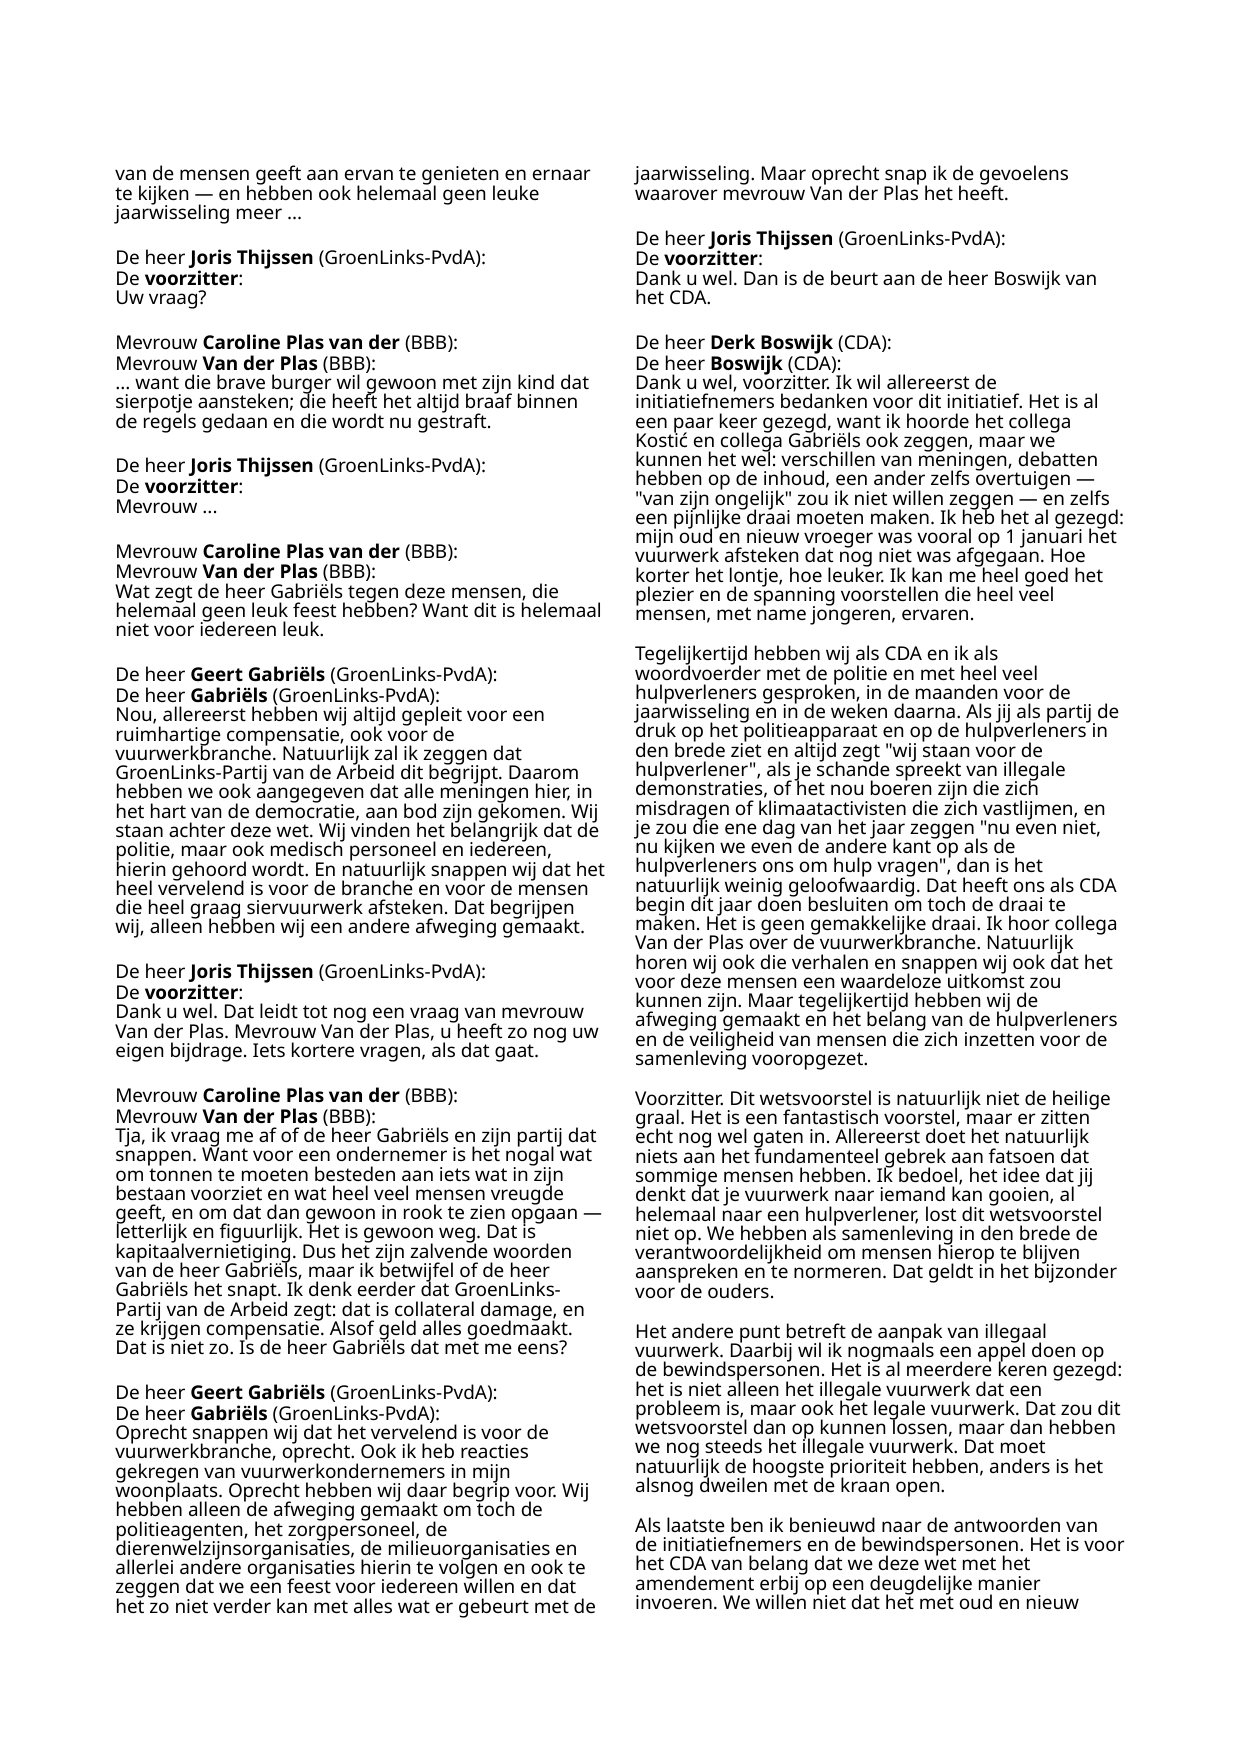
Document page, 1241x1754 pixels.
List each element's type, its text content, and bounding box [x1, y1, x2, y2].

text jaarwisseling. Maar oprecht snap ik de gevoelens waarover mevrouw Van der Plas het heeft. [635, 165, 1125, 204]
text De heer Joris Thijssen (GroenLinks-PvdA): [635, 225, 1125, 250]
text De voorzitter: [115, 984, 605, 1003]
text Mevrouw Caroline Plas van der (BBB): [115, 1082, 605, 1108]
text De voorzitter: [635, 250, 1125, 270]
text Mevrouw Van der Plas (BBB): [115, 1108, 605, 1127]
text Als laatste ben ik benieuwd naar de antwoorden van de initiatiefnemers en de bewindspersonen. Het is voor het CDA van belang dat we deze wet met het amendement erbij op een deugdelijke manier invoeren. We willen niet dat het met oud en nieuw [635, 1517, 1125, 1613]
text Oprecht snappen wij dat het vervelend is voor de vuurwerkbranche, oprecht. Ook ik heb reacties gekregen van vuurwerkondernemers in mijn woonplaats. Oprecht hebben wij daar begrip voor. Wij hebben alleen de afweging gemaakt om toch de politieagenten, het zorgpersoneel, de dierenwelzijnsorganisaties, de milieuorganisaties en allerlei andere organisaties hierin te volgen en ook te zeggen dat we een feest voor iedereen willen en dat het zo niet verder kan met alles wat er gebeurt met de [115, 1424, 605, 1617]
text Mevrouw Van der Plas (BBB): [115, 563, 605, 583]
text De voorzitter: [115, 478, 605, 498]
text De heer Joris Thijssen (GroenLinks-PvdA): [115, 958, 605, 984]
text Mevrouw Caroline Plas van der (BBB): [115, 538, 605, 563]
text De heer Gabriëls (GroenLinks-PvdA): [115, 1405, 605, 1424]
text Het andere punt betreft de aanpak van illegaal vuurwerk. Daarbij wil ik nogmaals een appel doen op de bewindspersonen. Het is al meerdere keren gezegd: het is niet alleen het illegale vuurwerk dat een probleem is, maar ook het legale vuurwerk. Dat zou dit wetsvoorstel dan op kunnen lossen, maar dan hebben we nog steeds het illegale vuurwerk. Dat moet natuurlijk de hoogste prioriteit hebben, anders is het alsnog dweilen met de kraan open. [635, 1323, 1125, 1496]
text De heer Boswijk (CDA): [635, 355, 1125, 374]
text ... want die brave burger wil gewoon met zijn kind dat sierpotje aansteken; die heeft het altijd braaf binnen de regels gedaan en die wordt nu gestraft. [115, 374, 605, 432]
text Dank u wel. Dan is de beurt aan de heer Boswijk van het CDA. [635, 270, 1125, 308]
text Dank u wel. Dat leidt tot nog een vraag van mevrouw Van der Plas. Mevrouw Van der Plas, u heeft zo nog uw eigen bijdrage. Iets kortere vragen, als dat gaat. [115, 1003, 605, 1061]
text Mevrouw Van der Plas (BBB): [115, 355, 605, 374]
text De heer Derk Boswijk (CDA): [635, 329, 1125, 355]
text Wat zegt de heer Gabriëls tegen deze mensen, die helemaal geen leuk feest hebben? Want dit is helemaal niet voor iedereen leuk. [115, 583, 605, 641]
text Nou, allereerst hebben wij altijd gepleit voor een ruimhartige compensatie, ook voor de vuurwerkbranche. Natuurlijk zal ik zeggen dat GroenLinks-Partij van de Arbeid dit begrijpt. Daarom hebben we ook aangegeven dat alle meningen hier, in het hart van de democratie, aan bod zijn gekomen. Wij staan achter deze wet. Wij vinden het belangrijk dat de politie, maar ook medisch personeel en iedereen, hierin gehoord wordt. En natuurlijk snappen wij dat het heel vervelend is voor de branche en voor de mensen die heel graag siervuurwerk afsteken. Dat begrijpen wij, alleen hebben wij een andere afweging gemaakt. [115, 706, 605, 938]
text De heer Joris Thijssen (GroenLinks-PvdA): [115, 453, 605, 478]
text Dank u wel, voorzitter. Ik wil allereerst de initiatiefnemers bedanken voor dit initiatief. Het is al een paar keer gezegd, want ik hoorde het collega Kostić en collega Gabriëls ook zeggen, maar we kunnen het wel: verschillen van meningen, debatten hebben op de inhoud, een ander zelfs overtuigen — "van zijn ongelijk" zou ik niet willen zeggen — en zelfs een pijnlijke draai moeten maken. Ik heb het al gezegd: mijn oud en nieuw vroeger was vooral op 1 januari het vuurwerk afsteken dat nog niet was afgegaan. Hoe korter het lontje, hoe leuker. Ik kan me heel goed het plezier en de spanning voorstellen die heel veel mensen, met name jongeren, ervaren. [635, 374, 1125, 624]
text De heer Geert Gabriëls (GroenLinks-PvdA): [115, 661, 605, 687]
text Tja, ik vraag me af of de heer Gabriëls en zijn partij dat snappen. Want voor een ondernemer is het nogal wat om tonnen te moeten besteden aan iets wat in zijn bestaan voorziet en wat heel veel mensen vreugde geeft, en om dat dan gewoon in rook te zien opgaan — letterlijk en figuurlijk. Het is gewoon weg. Dat is kapitaalvernietiging. Dus het zijn zalvende woorden van de heer Gabriëls, maar ik betwijfel of de heer Gabriëls het snapt. Ik denk eerder dat GroenLinks-Partij van de Arbeid zegt: dat is collateral damage, en ze krijgen compensatie. Alsof geld alles goedmaakt. Dat is niet zo. Is de heer Gabriëls dat met me eens? [115, 1127, 605, 1358]
text Mevrouw ... [115, 498, 605, 517]
text De voorzitter: [115, 270, 605, 289]
text Voorzitter. Dit wetsvoorstel is natuurlijk niet de heilige graal. Het is een fantastisch voorstel, maar er zitten echt nog wel gaten in. Allereerst doet het natuurlijk niets aan het fundamenteel gebrek aan fatsoen dat sommige mensen hebben. Ik bedoel, het idee dat jij denkt dat je vuurwerk naar iemand kan gooien, al helemaal naar een hulpverlener, lost dit wetsvoorstel niet op. We hebben als samenleving in den brede de verantwoordelijkheid om mensen hierop te blijven aanspreken en te normeren. Dat geldt in het bijzonder voor de ouders. [635, 1090, 1125, 1302]
text Tegelijkertijd hebben wij als CDA en ik als woordvoerder met de politie en met heel veel hulpverleners gesproken, in de maanden voor de jaarwisseling en in de weken daarna. Als jij als partij de druk op het politieapparaat en op de hulpverleners in den brede ziet en altijd zegt "wij staan voor de hulpverlener", als je schande spreekt van illegale demonstraties, of het nou boeren zijn die zich misdragen of klimaatactivisten die zich vastlijmen, en je zou die ene dag van het jaar zeggen "nu even niet, nu kijken we even de andere kant op als de hulpverleners ons om hulp vragen", dan is het natuurlijk weinig geloofwaardig. Dat heeft ons als CDA begin dit jaar doen besluiten om toch de draai te maken. Het is geen gemakkelijke draai. Ik hoor collega Van der Plas over de vuurwerkbranche. Natuurlijk horen wij ook die verhalen en snappen wij ook dat het voor deze mensen een waardeloze uitkomst zou kunnen zijn. Maar tegelijkertijd hebben wij de afweging gemaakt en het belang van de hulpverleners en de veiligheid van mensen die zich inzetten voor de samenleving vooropgezet. [635, 645, 1125, 1069]
text van de mensen geeft aan ervan te genieten en ernaar te kijken — en hebben ook helemaal geen leuke jaarwisseling meer ... [115, 165, 605, 223]
text De heer Gabriëls (GroenLinks-PvdA): [115, 687, 605, 706]
text De heer Geert Gabriëls (GroenLinks-PvdA): [115, 1379, 605, 1405]
text De heer Joris Thijssen (GroenLinks-PvdA): [115, 244, 605, 270]
text Uw vraag? [115, 289, 605, 308]
text Mevrouw Caroline Plas van der (BBB): [115, 329, 605, 355]
